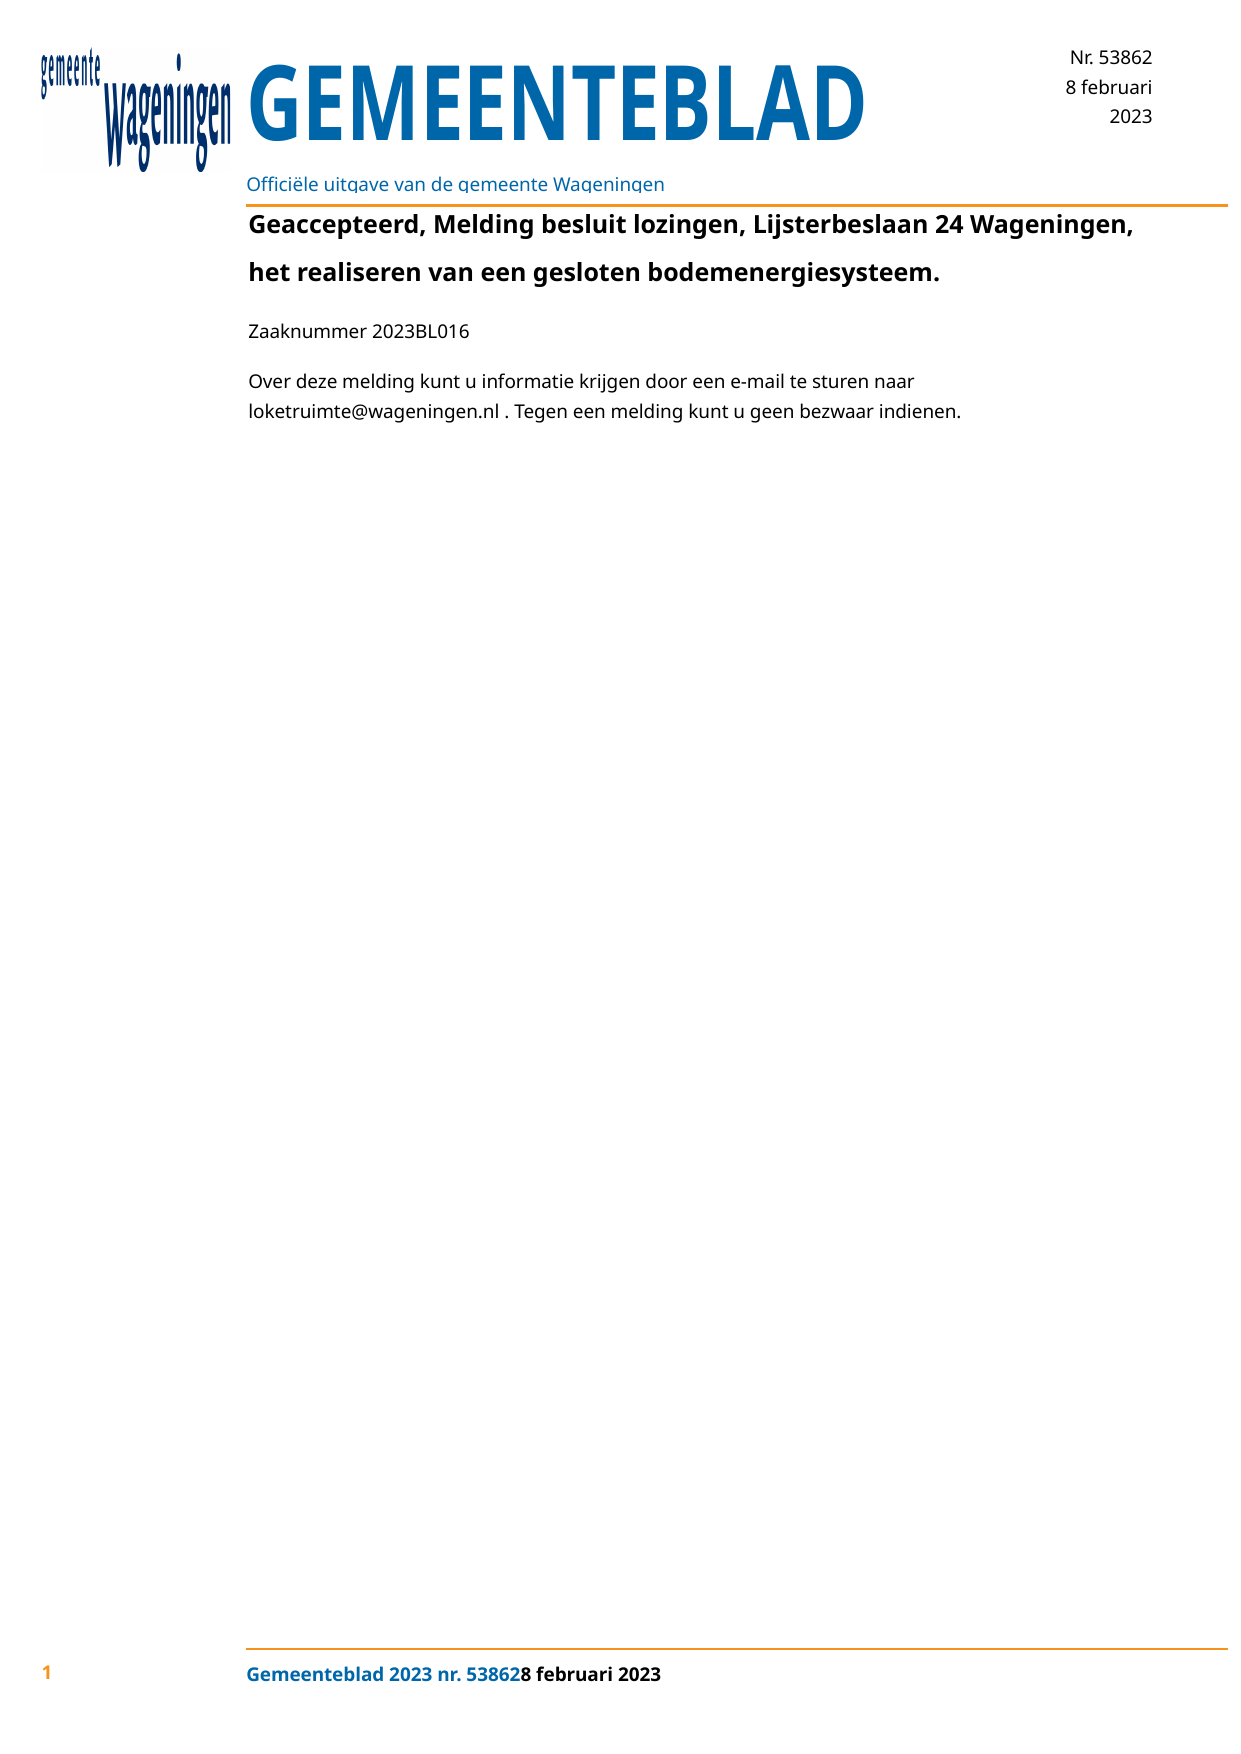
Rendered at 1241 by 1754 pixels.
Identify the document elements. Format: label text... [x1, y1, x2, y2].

text Geaccepteerd, Melding besluit lozingen, Lijsterbeslaan 24 Wageningen, het realiseren van een gesloten bodemenergiesysteem. [248, 207, 1152, 288]
text Zaaknummer 2023BL016 [248, 318, 1152, 344]
text Over deze melding kunt u informatie krijgen door een e-mail te sturen naar loketruimte@wageningen.nl . Tegen een melding kunt u geen bezwaar indienen. [248, 368, 1152, 424]
picture [41, 47, 231, 172]
